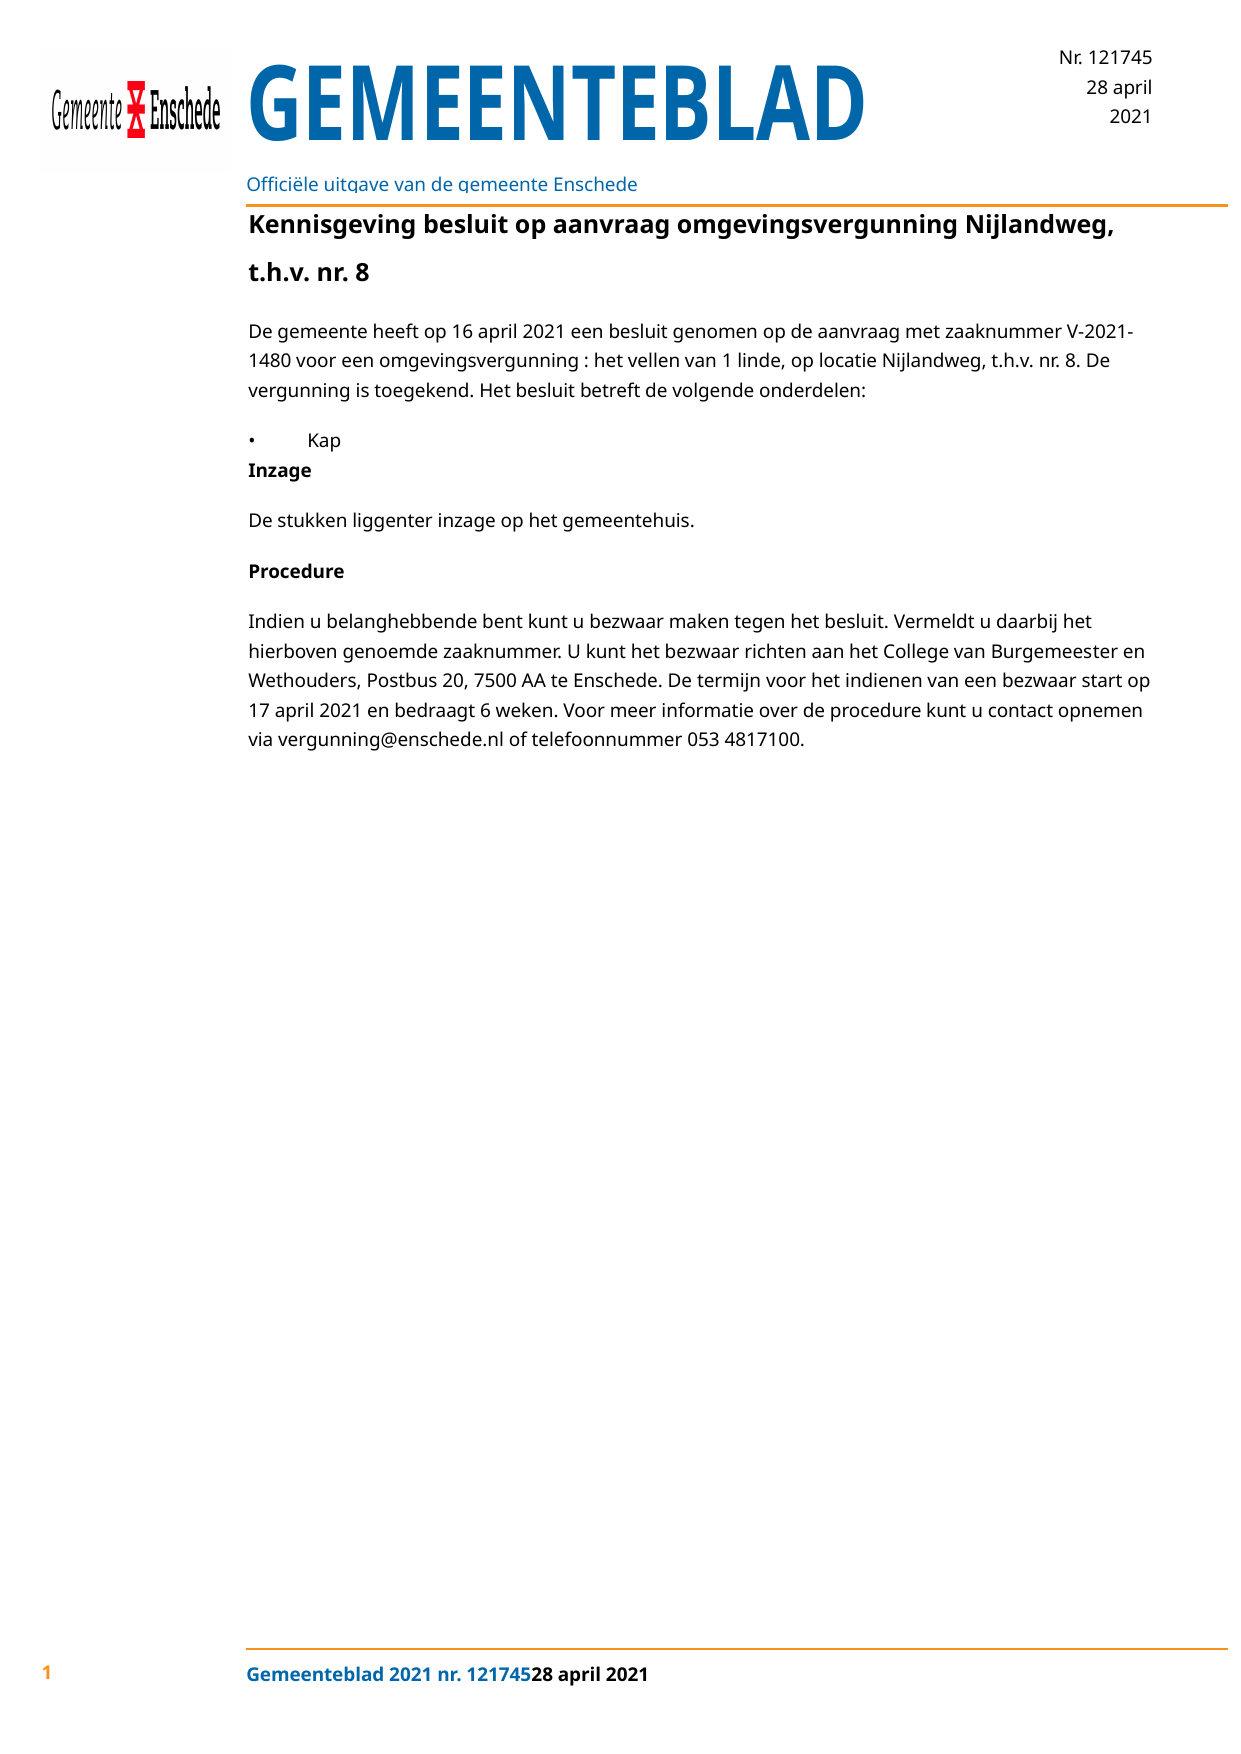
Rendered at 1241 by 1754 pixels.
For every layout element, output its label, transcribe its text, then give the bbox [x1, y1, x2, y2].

text Kennisgeving besluit op aanvraag omgevingsvergunning Nijlandweg, t.h.v. nr. 8 [248, 207, 1152, 288]
list Kap [248, 427, 1152, 453]
text De gemeente heeft op 16 april 2021 een besluit genomen op de aanvraag met zaaknummer V-2021-1480 voor een omgevingsvergunning : het vellen van 1 linde, op locatie Nijlandweg, t.h.v. nr. 8. De vergunning is toegekend. Het besluit betreft de volgende onderdelen: [248, 318, 1152, 403]
text Indien u belanghebbende bent kunt u bezwaar maken tegen het besluit. Vermeldt u daarbij het hierboven genoemde zaaknummer. U kunt het bezwaar richten aan het College van Burgemees­ter en Wethouders, Postbus 20, 7500 AA te Enschede. De termijn voor het indienen van een bezwaar start op 17 april 2021 en bedraagt 6 weken. Voor meer informatie over de procedure kunt u contact opnemen via vergunning@enschede.nl of telefoonnummer 053 4817100. [248, 608, 1152, 752]
text Procedure [248, 558, 1152, 584]
text De stukken liggenter inzage op het gemeentehuis. [248, 507, 1152, 533]
text Inzage [248, 457, 1152, 483]
picture [41, 47, 231, 172]
